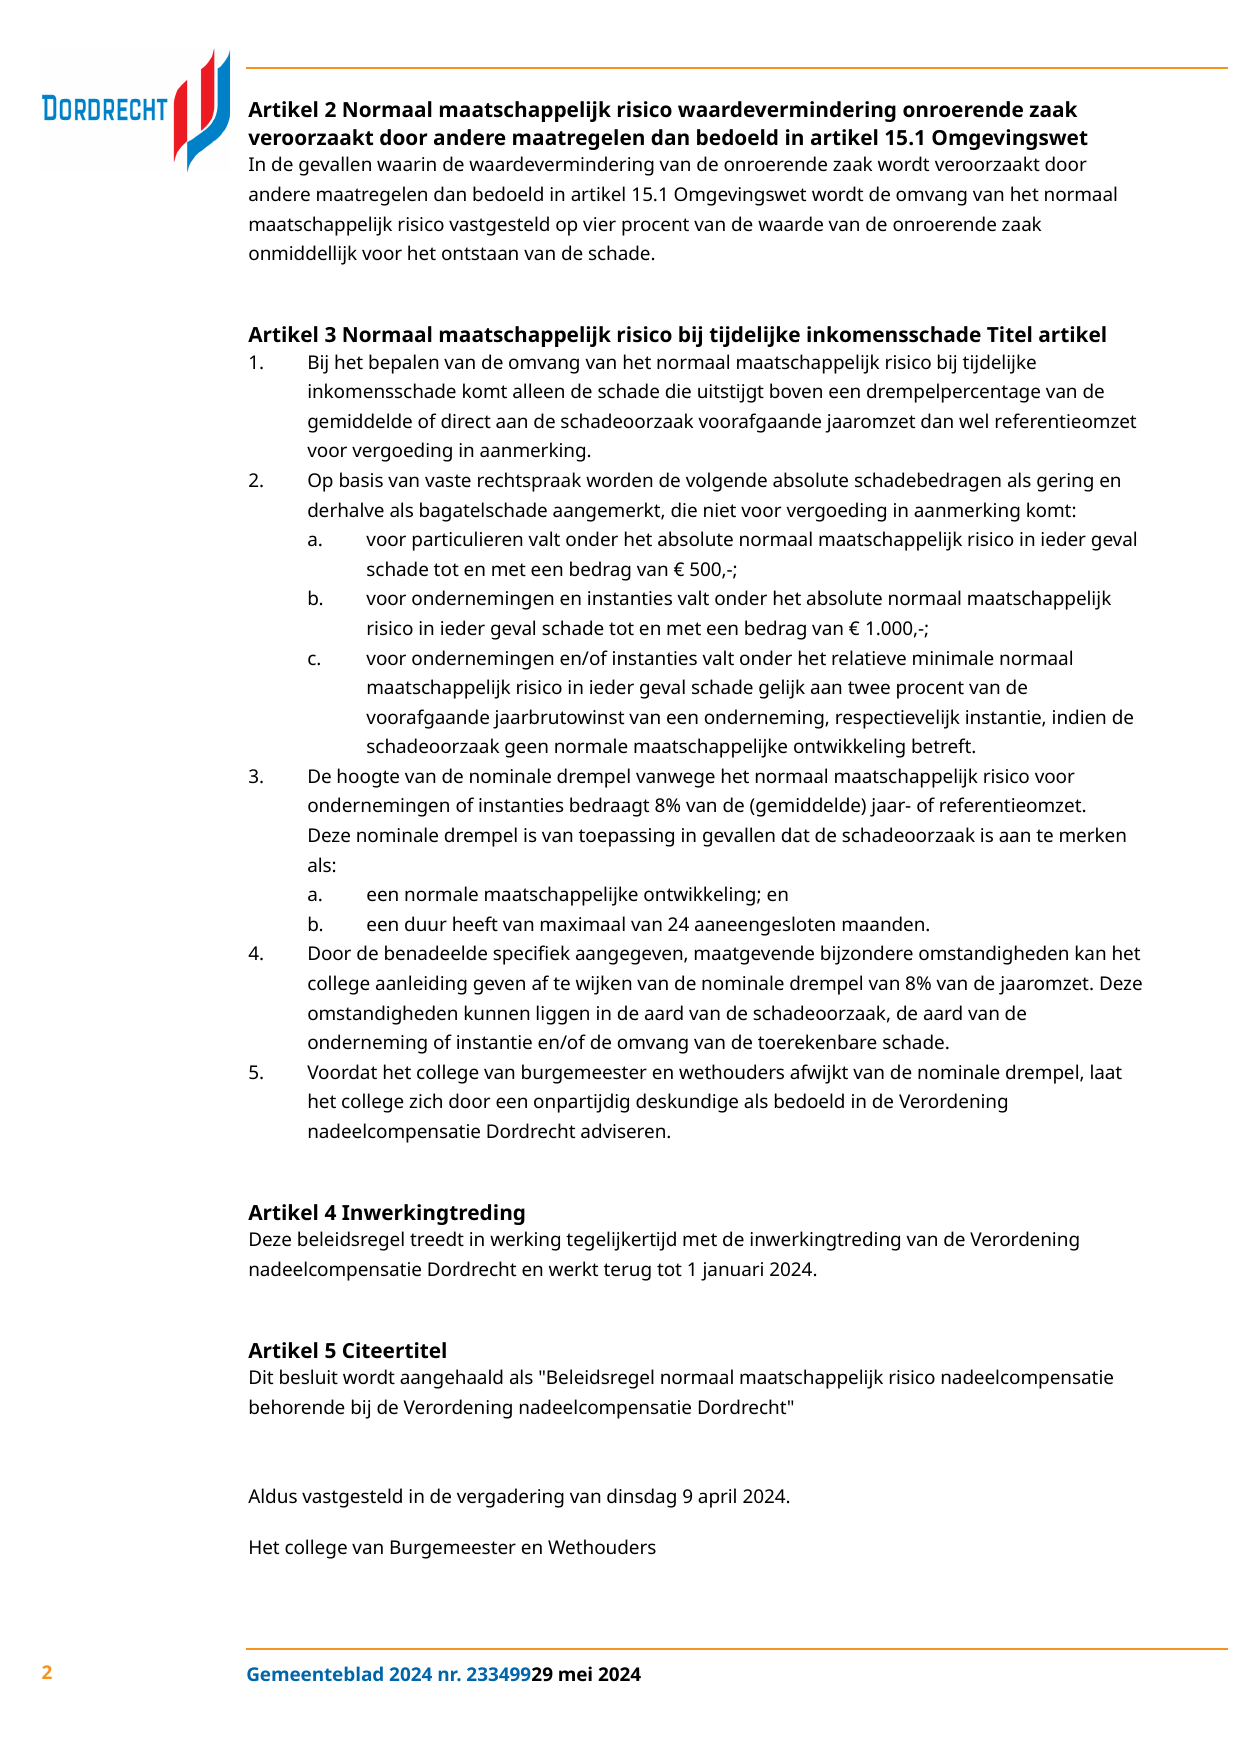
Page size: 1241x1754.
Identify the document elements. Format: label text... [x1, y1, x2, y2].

text Dit besluit wordt aangehaald als "Beleidsregel normaal maatschappelijk risico nadeelcompensatie behorende bij de Verordening nadeelcompensatie Dordrecht" [248, 1364, 1152, 1420]
list Op basis van vaste rechtspraak worden de volgende absolute schadebedragen als gering en derhalve als bagatelschade aangemerkt, die niet voor vergoeding in aanmerking komt: [248, 467, 1152, 522]
list voor ondernemingen en instanties valt onder het absolute normaal maatschappelijk risico in ieder geval schade tot en met een bedrag van € 1.000,-; [307, 586, 1152, 641]
list een duur heeft van maximaal van 24 aaneengesloten maanden. [307, 911, 1152, 937]
text Deze beleidsregel treedt in werking tegelijkertijd met de inwerkingtreding van de Verordening nadeelcompensatie Dordrecht en werkt terug tot 1 januari 2024. [248, 1226, 1152, 1282]
list Deze nominale drempel is van toepassing in gevallen dat de schadeoorzaak is aan te merken als: [248, 822, 1152, 877]
text Artikel 3 Normaal maatschappelijk risico bij tijdelijke inkomensschade Titel artikel [248, 320, 1152, 349]
list De hoogte van de nominale drempel vanwege het normaal maatschappelijk risico voor ondernemingen of instanties bedraagt 8% van de (gemiddelde) jaar- of referentieomzet. [248, 763, 1152, 818]
list een normale maatschappelijke ontwikkeling; en [307, 881, 1152, 907]
text Het college van Burgemeester en Wethouders [248, 1534, 1152, 1560]
list voor particulieren valt onder het absolute normaal maatschappelijk risico in ieder geval schade tot en met een bedrag van € 500,-; [307, 526, 1152, 582]
list Door de benadeelde specifiek aangegeven, maatgevende bijzondere omstandigheden kan het college aanleiding geven af te wijken van de nominale drempel van 8% van de jaaromzet. Deze omstandigheden kunnen liggen in de aard van de schadeoorzaak, de aard van de onderneming of instantie en/of de omvang van de toerekenbare schade. [248, 941, 1152, 1055]
text Artikel 2 Normaal maatschappelijk risico waardevermindering onroerende zaak veroorzaakt door andere maatregelen dan bedoeld in artikel 15.1 Omgevingswet [248, 95, 1152, 152]
picture [41, 47, 231, 172]
text Artikel 5 Citeertitel [248, 1336, 1152, 1364]
list voor ondernemingen en/of instanties valt onder het relatieve minimale normaal maatschappelijk risico in ieder geval schade gelijk aan twee procent van de voorafgaande jaarbrutowinst van een onderneming, respectievelijk instantie, indien de schadeoorzaak geen normale maatschappelijke ontwikkeling betreft. [307, 645, 1152, 759]
list Voordat het college van burgemeester en wethouders afwijkt van de nominale drempel, laat het college zich door een onpartijdig deskundige als bedoeld in de Verordening nadeelcompensatie Dordrecht adviseren. [248, 1059, 1152, 1144]
text In de gevallen waarin de waardevermindering van de onroerende zaak wordt veroorzaakt door andere maatregelen dan bedoeld in artikel 15.1 Omgevingswet wordt de omvang van het normaal maatschappelijk risico vastgesteld op vier procent van de waarde van de onroerende zaak onmiddellijk voor het ontstaan van de schade. [248, 152, 1152, 266]
text Artikel 4 Inwerkingtreding [248, 1198, 1152, 1226]
list Bij het bepalen van de omvang van het normaal maatschappelijk risico bij tijdelijke inkomensschade komt alleen de schade die uitstijgt boven een drempelpercentage van de gemiddelde of direct aan de schadeoorzaak voorafgaande jaaromzet dan wel referentieomzet voor vergoeding in aanmerking. [248, 349, 1152, 463]
text Aldus vastgesteld in de vergadering van dinsdag 9 april 2024. [248, 1483, 1152, 1508]
